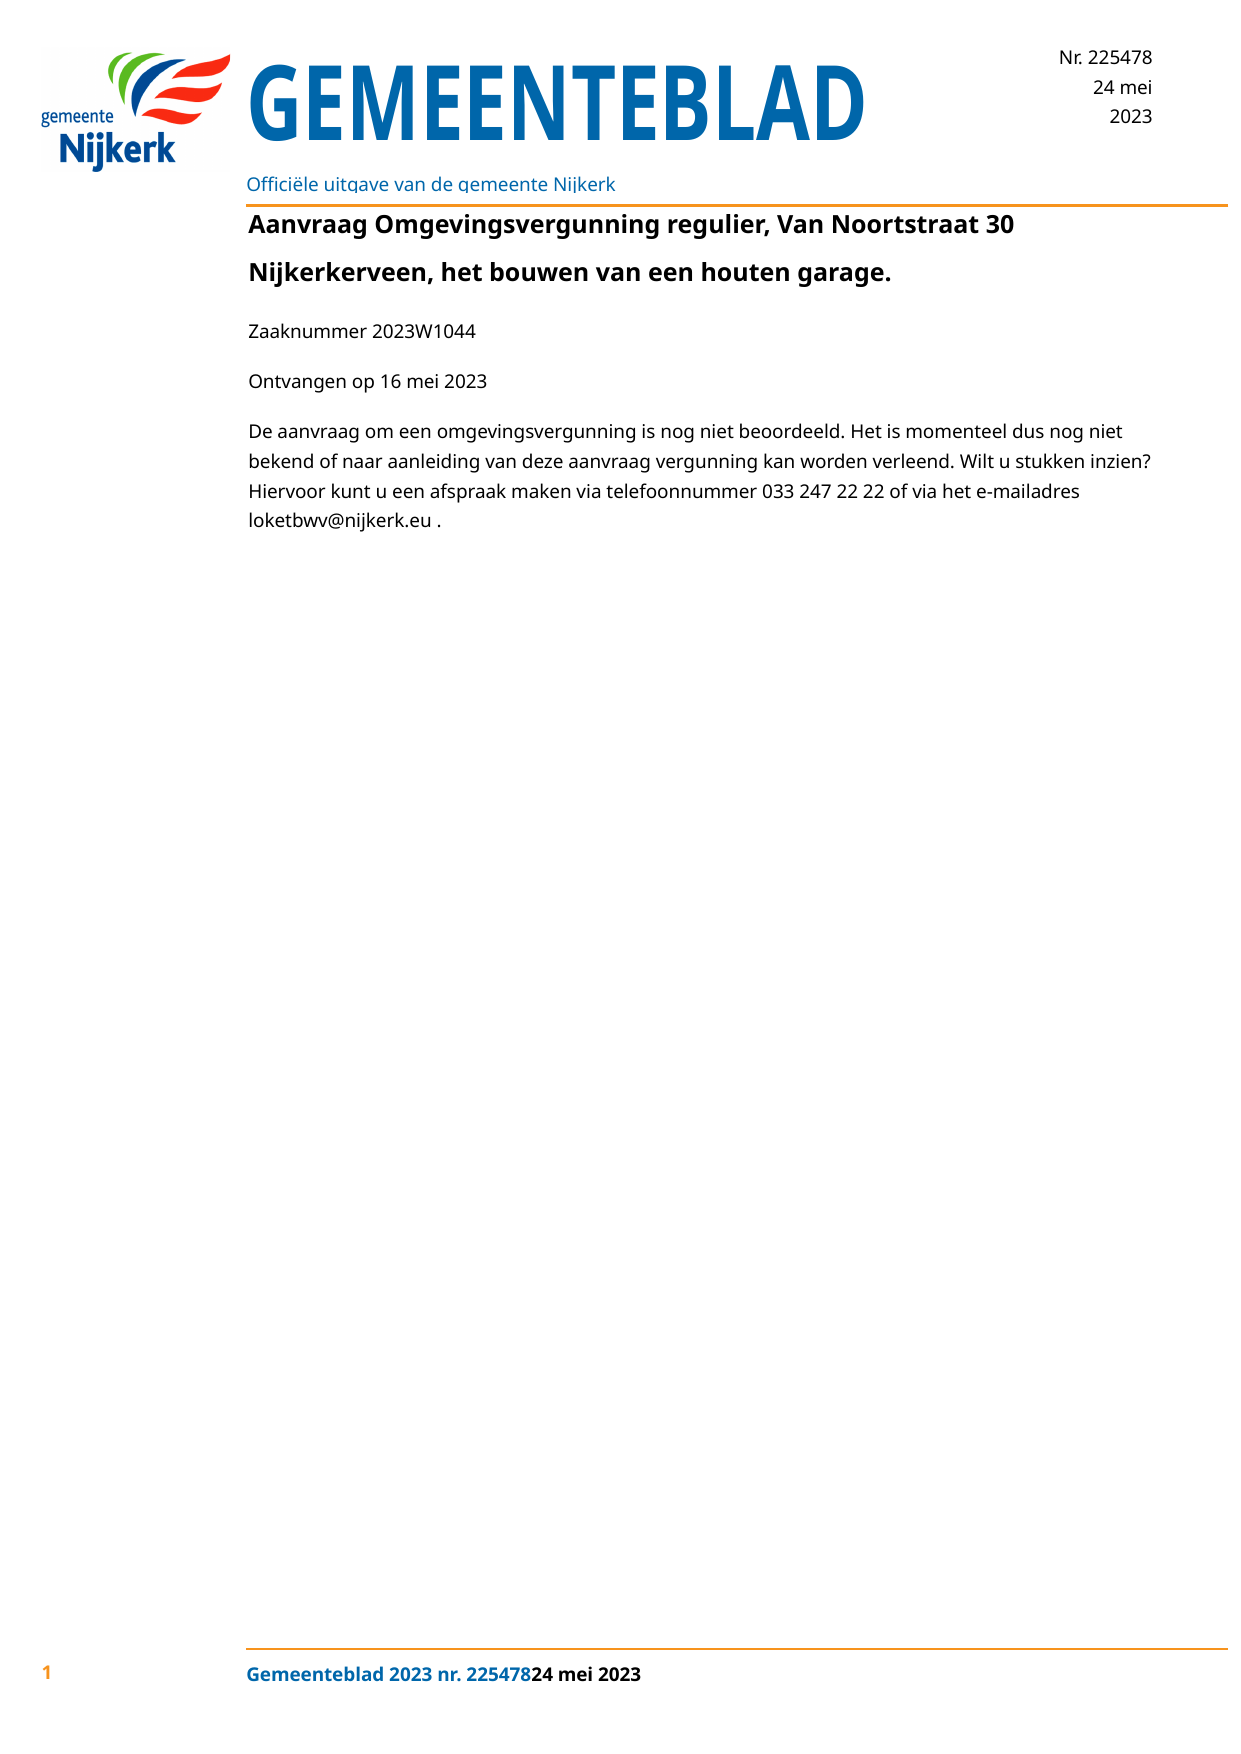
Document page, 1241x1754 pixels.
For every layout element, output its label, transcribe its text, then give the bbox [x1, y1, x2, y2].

text De aanvraag om een omgevingsvergunning is nog niet beoordeeld. Het is momenteel dus nog niet bekend of naar aanleiding van deze aanvraag vergunning kan worden verleend. Wilt u stukken inzien? Hiervoor kunt u een afspraak maken via telefoonnummer 033 247 22 22 of via het e-mailadres loketbwv@nijkerk.eu . [248, 419, 1152, 533]
text Ontvangen op 16 mei 2023 [248, 368, 1152, 394]
text Zaaknummer 2023W1044 [248, 318, 1152, 344]
picture [41, 47, 231, 172]
text Aanvraag Omgevingsvergunning regulier, Van Noortstraat 30 Nijkerkerveen, het bouwen van een houten garage. [248, 207, 1152, 288]
